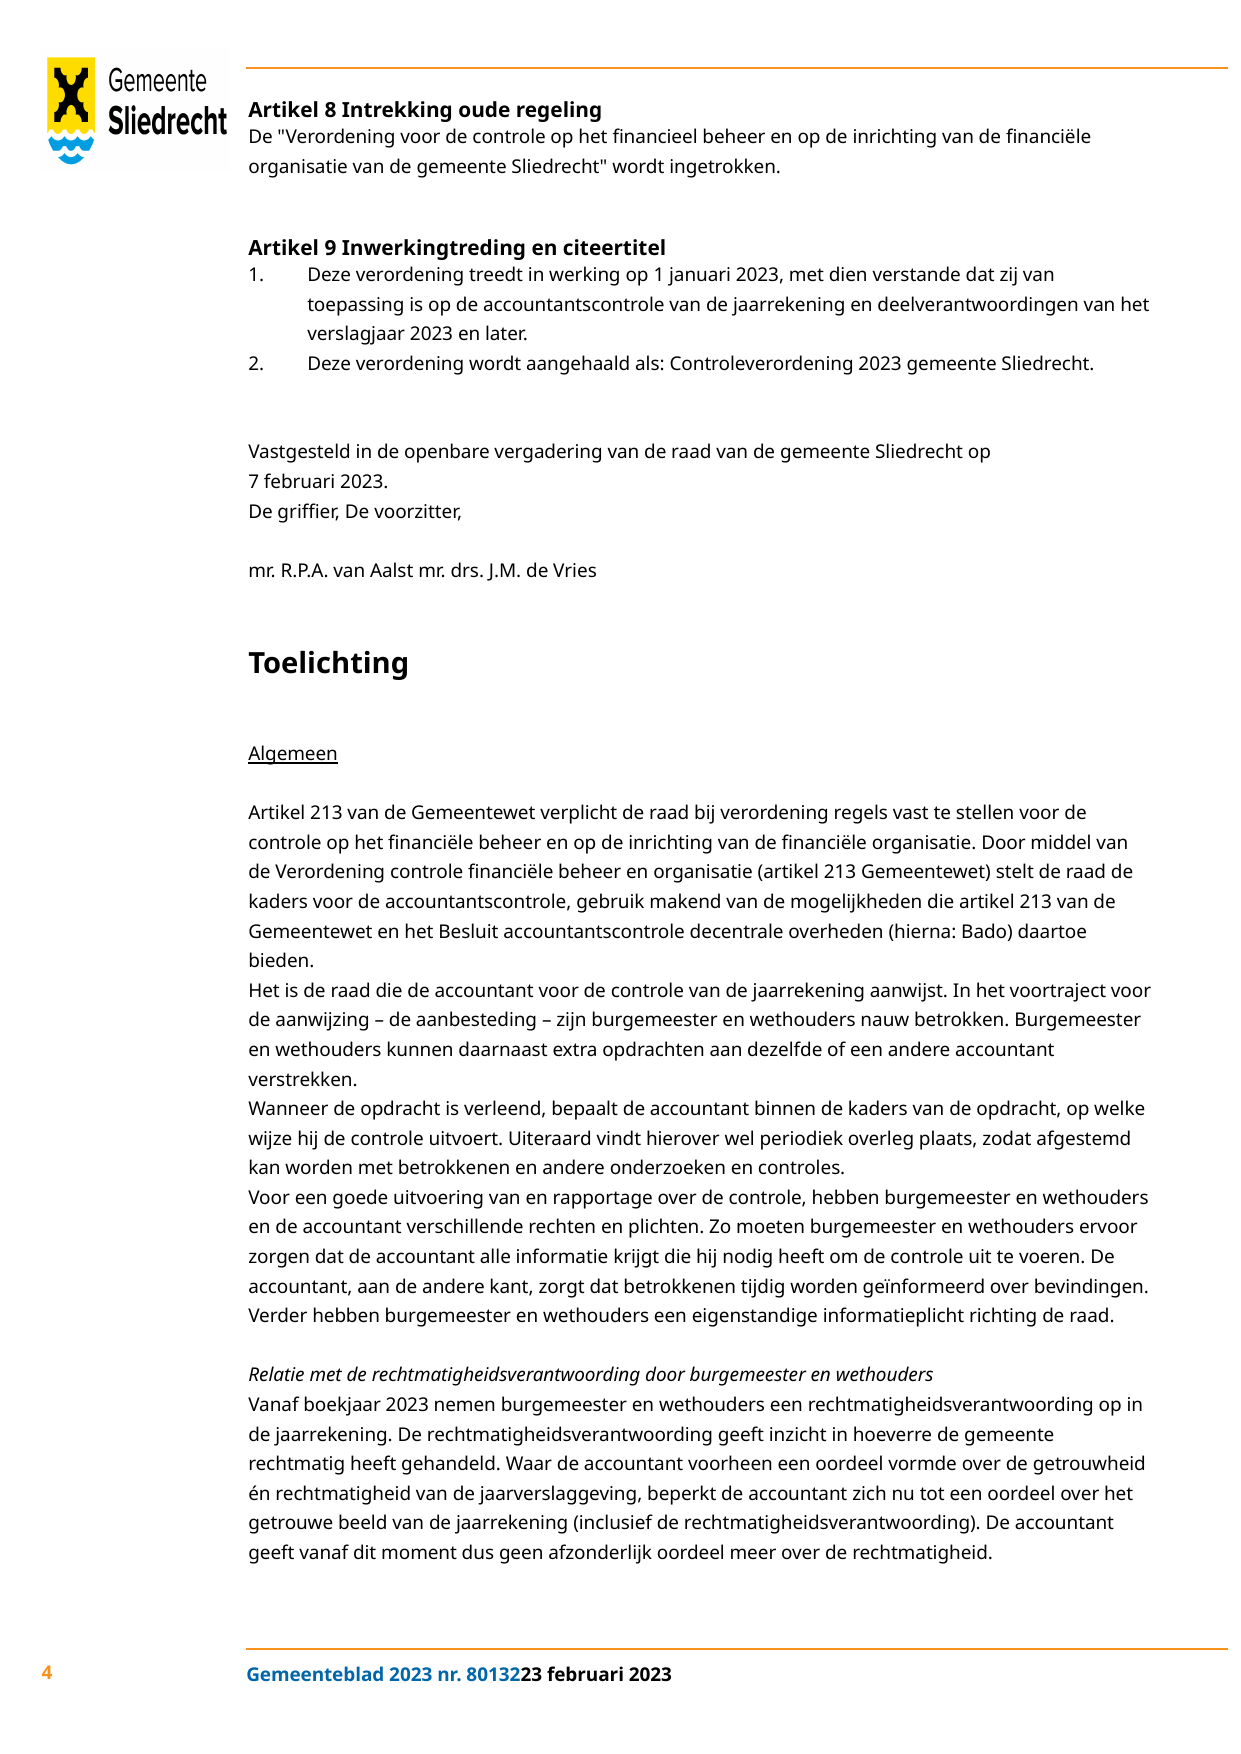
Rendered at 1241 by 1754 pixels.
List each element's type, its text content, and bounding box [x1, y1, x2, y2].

text Artikel 9 Inwerkingtreding en citeertitel [248, 233, 1152, 261]
list Deze verordening wordt aangehaald als: Controleverordening 2023 gemeente Sliedrecht. [248, 350, 1152, 376]
text Vastgesteld in de openbare vergadering van de raad van de gemeente Sliedrecht op [248, 439, 1152, 464]
text Het is de raad die de accountant voor de controle van de jaarrekening aanwijst. In het voortraject voor de aanwijzing – de aanbesteding – zijn burgemeester en wethouders nauw betrokken. Burgemeester en wethouders kunnen daarnaast extra opdrachten aan dezelfde of een andere accountant verstrekken. [248, 977, 1152, 1092]
text Artikel 213 van de Gemeentewet verplicht de raad bij verordening regels vast te stellen voor de controle op het financiële beheer en op de inrichting van de financiële organisatie. Door middel van de Verordening controle financiële beheer en organisatie (artikel 213 Gemeentewet) stelt de raad de kaders voor de accountantscontrole, gebruik makend van de mogelijkheden die artikel 213 van de Gemeentewet en het Besluit accountantscontrole decentrale overheden (hierna: Bado) daartoe bieden. [248, 799, 1152, 973]
list Deze verordening treedt in werking op 1 januari 2023, met dien verstande dat zij van toepassing is op de accountantscontrole van de jaarrekening en deelverantwoordingen van het verslagjaar 2023 en later. [248, 261, 1152, 346]
text 7 februari 2023. [248, 468, 1152, 494]
text De griffier, De voorzitter, [248, 498, 1152, 524]
text Voor een goede uitvoering van en rapportage over de controle, hebben burgemeester en wethouders en de accountant verschillende rechten en plichten. Zo moeten burgemeester en wethouders ervoor zorgen dat de accountant alle informatie krijgt die hij nodig heeft om de controle uit te voeren. De accountant, aan de andere kant, zorgt dat betrokkenen tijdig worden geïnformeerd over bevindingen. [248, 1184, 1152, 1299]
picture [41, 47, 231, 172]
text mr. R.P.A. van Aalst mr. drs. J.M. de Vries [248, 557, 1152, 583]
text Artikel 8 Intrekking oude regeling [248, 95, 1152, 123]
text Toelichting [248, 642, 1152, 682]
text Verder hebben burgemeester en wethouders een eigenstandige informatieplicht richting de raad. [248, 1302, 1152, 1328]
text Wanneer de opdracht is verleend, bepaalt de accountant binnen de kaders van de opdracht, op welke wijze hij de controle uitvoert. Uiteraard vindt hierover wel periodiek overleg plaats, zodat afgestemd kan worden met betrokkenen en andere onderzoeken en controles. [248, 1095, 1152, 1180]
text De "Verordening voor de controle op het financieel beheer en op de inrichting van de financiële organisatie van de gemeente Sliedrecht" wordt ingetrokken. [248, 123, 1152, 178]
text Vanaf boekjaar 2023 nemen burgemeester en wethouders een rechtmatigheidsverantwoording op in de jaarrekening. De rechtmatigheidsverantwoording geeft inzicht in hoeverre de gemeente rechtmatig heeft gehandeld. Waar de accountant voorheen een oordeel vormde over de getrouwheid én rechtmatigheid van de jaarverslaggeving, beperkt de accountant zich nu tot een oordeel over het getrouwe beeld van de jaarrekening (inclusief de rechtmatigheidsverantwoording). De accountant geeft vanaf dit moment dus geen afzonderlijk oordeel meer over de rechtmatigheid. [248, 1391, 1152, 1565]
text Algemeen [248, 740, 1152, 766]
text Relatie met de rechtmatigheidsverantwoording door burgemeester en wethouders [248, 1362, 1152, 1387]
